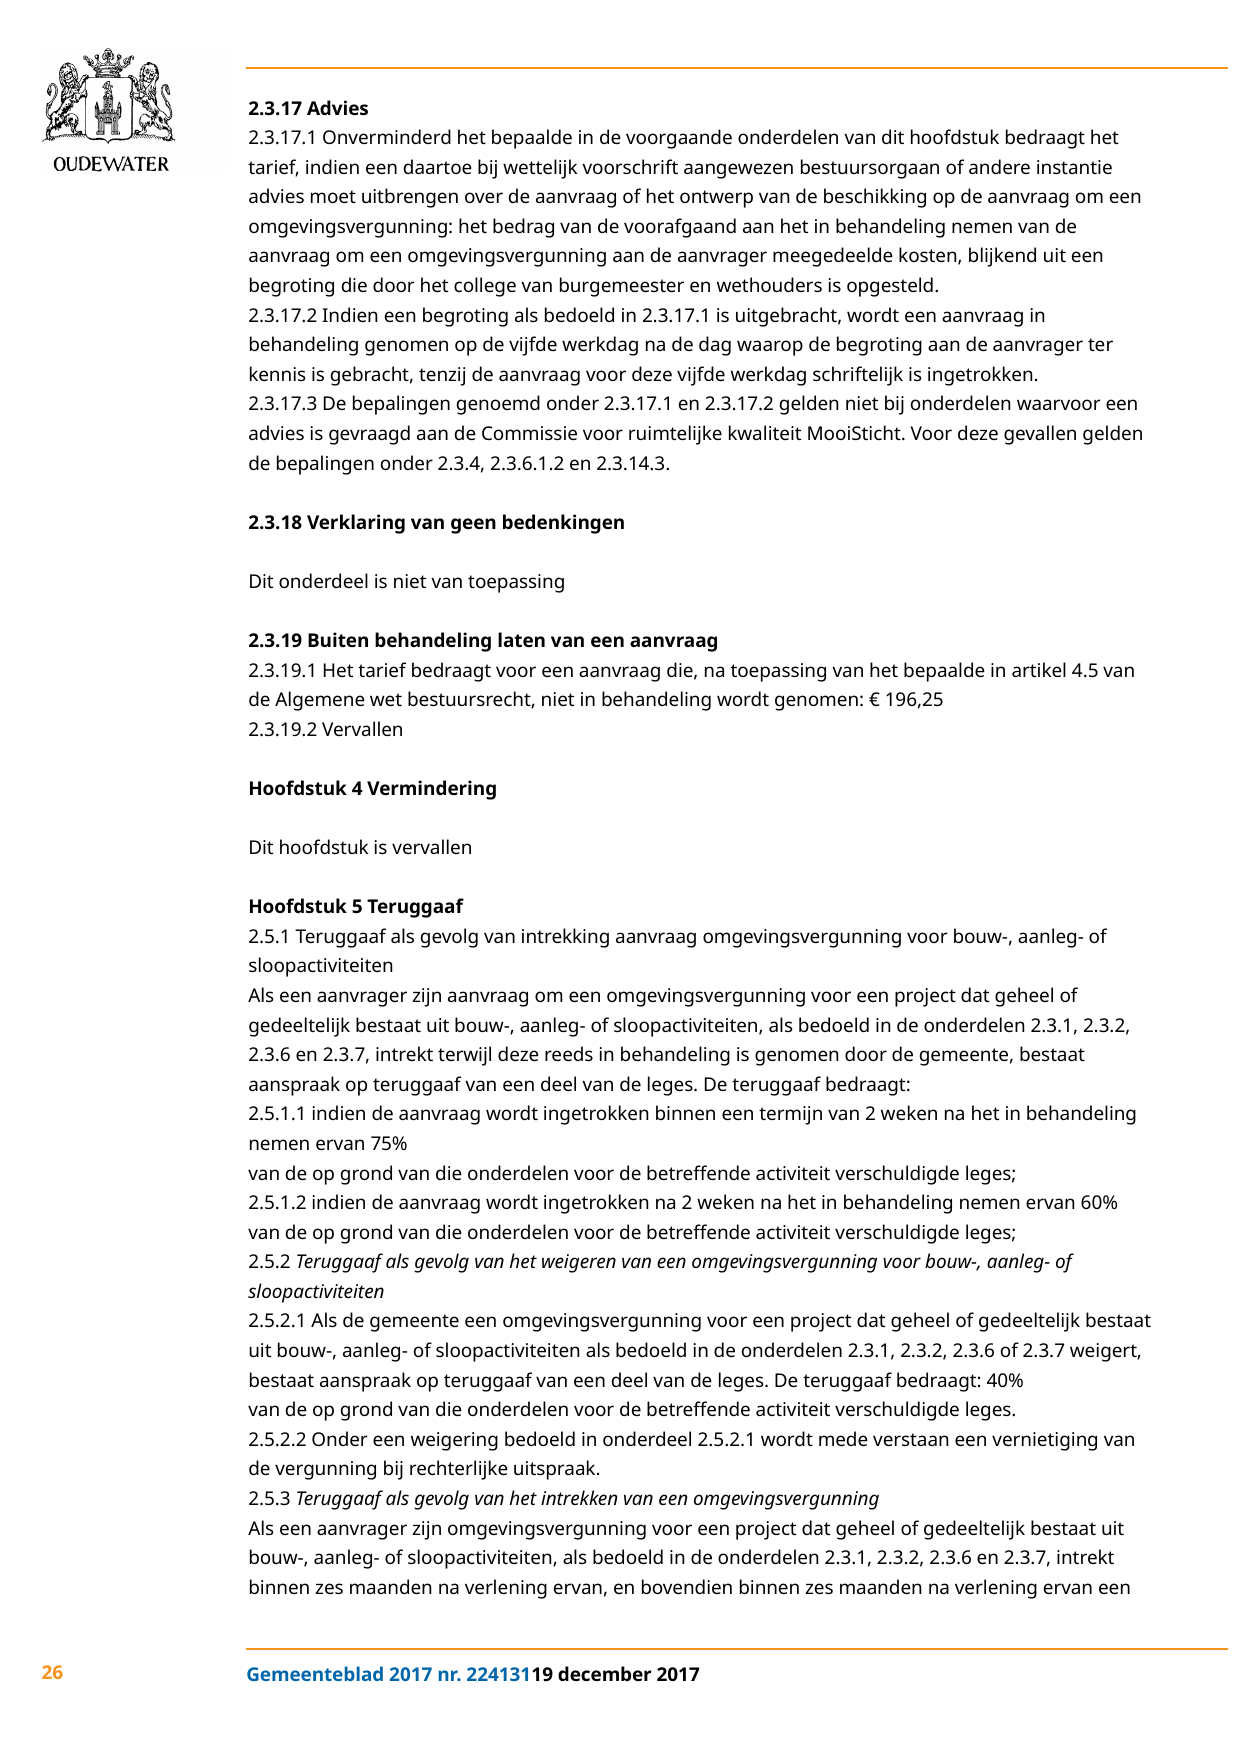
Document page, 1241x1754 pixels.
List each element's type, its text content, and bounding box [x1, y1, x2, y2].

text Als een aanvrager zijn omgevingsvergunning voor een project dat geheel of gedeeltelijk bestaat uit bouw-, aanleg- of sloopactiviteiten, als bedoeld in de onderdelen 2.3.1, 2.3.2, 2.3.6 en 2.3.7, intrekt binnen zes maanden na verlening ervan, en bovendien binnen zes maanden na verlening ervan een [248, 1515, 1152, 1600]
text van de op grond van die onderdelen voor de betreffende activiteit verschuldigde leges; [248, 1219, 1152, 1245]
text 2.3.18 Verklaring van geen bedenkingen [248, 509, 1152, 535]
text 2.5.3 Teruggaaf als gevolg van het intrekken van een omgevingsvergunning [248, 1485, 1152, 1511]
text 2.3.17 Advies [248, 95, 1152, 121]
text Dit onderdeel is niet van toepassing [248, 568, 1152, 594]
text 2.3.19.1 Het tarief bedraagt voor een aanvraag die, na toepassing van het bepaalde in artikel 4.5 van de Algemene wet bestuursrecht, niet in behandeling wordt genomen: € 196,25 [248, 657, 1152, 712]
text van de op grond van die onderdelen voor de betreffende activiteit verschuldigde leges. [248, 1396, 1152, 1422]
text 2.5.2 Teruggaaf als gevolg van het weigeren van een omgevingsvergunning voor bouw-, aanleg- of sloopactiviteiten [248, 1248, 1152, 1304]
text Hoofdstuk 4 Vermindering [248, 775, 1152, 801]
text Dit hoofdstuk is vervallen [248, 834, 1152, 860]
text 2.3.17.2 Indien een begroting als bedoeld in 2.3.17.1 is uitgebracht, wordt een aanvraag in behandeling genomen op de vijfde werkdag na de dag waarop de begroting aan de aanvrager ter kennis is gebracht, tenzij de aanvraag voor deze vijfde werkdag schriftelijk is ingetrokken. [248, 302, 1152, 387]
text 2.5.2.2 Onder een weigering bedoeld in onderdeel 2.5.2.1 wordt mede verstaan een vernietiging van de vergunning bij rechterlijke uitspraak. [248, 1426, 1152, 1481]
text 2.3.19 Buiten behandeling laten van een aanvraag [248, 627, 1152, 653]
picture [41, 47, 231, 172]
text 2.5.1 Teruggaaf als gevolg van intrekking aanvraag omgevingsvergunning voor bouw-, aanleg- of sloopactiviteiten [248, 923, 1152, 978]
text 2.3.19.2 Vervallen [248, 716, 1152, 742]
text 2.5.1.2 indien de aanvraag wordt ingetrokken na 2 weken na het in behandeling nemen ervan 60% [248, 1189, 1152, 1215]
text van de op grond van die onderdelen voor de betreffende activiteit verschuldigde leges; [248, 1160, 1152, 1186]
text Hoofdstuk 5 Teruggaaf [248, 893, 1152, 919]
text 2.3.17.3 De bepalingen genoemd onder 2.3.17.1 en 2.3.17.2 gelden niet bij onderdelen waarvoor een advies is gevraagd aan de Commissie voor ruimtelijke kwaliteit MooiSticht. Voor deze gevallen gelden de bepalingen onder 2.3.4, 2.3.6.1.2 en 2.3.14.3. [248, 391, 1152, 476]
text Als een aanvrager zijn aanvraag om een omgevingsvergunning voor een project dat geheel of gedeeltelijk bestaat uit bouw-, aanleg- of sloopactiviteiten, als bedoeld in de onderdelen 2.3.1, 2.3.2, 2.3.6 en 2.3.7, intrekt terwijl deze reeds in behandeling is genomen door de gemeente, bestaat aanspraak op teruggaaf van een deel van de leges. De teruggaaf bedraagt: [248, 982, 1152, 1097]
text 2.5.2.1 Als de gemeente een omgevingsvergunning voor een project dat geheel of gedeeltelijk bestaat uit bouw-, aanleg- of sloopactiviteiten als bedoeld in de onderdelen 2.3.1, 2.3.2, 2.3.6 of 2.3.7 weigert, bestaat aanspraak op teruggaaf van een deel van de leges. De teruggaaf bedraagt: 40% [248, 1308, 1152, 1393]
text 2.5.1.1 indien de aanvraag wordt ingetrokken binnen een termijn van 2 weken na het in behandeling nemen ervan 75% [248, 1101, 1152, 1156]
text 2.3.17.1 Onverminderd het bepaalde in de voorgaande onderdelen van dit hoofdstuk bedraagt het tarief, indien een daartoe bij wettelijk voorschrift aangewezen bestuursorgaan of andere instantie advies moet uitbrengen over de aanvraag of het ontwerp van de beschikking op de aanvraag om een omgevingsvergunning: het bedrag van de voorafgaand aan het in behandeling nemen van de aanvraag om een omgevingsvergunning aan de aanvrager meegedeelde kosten, blijkend uit een begroting die door het college van burgemeester en wethouders is opgesteld. [248, 124, 1152, 298]
